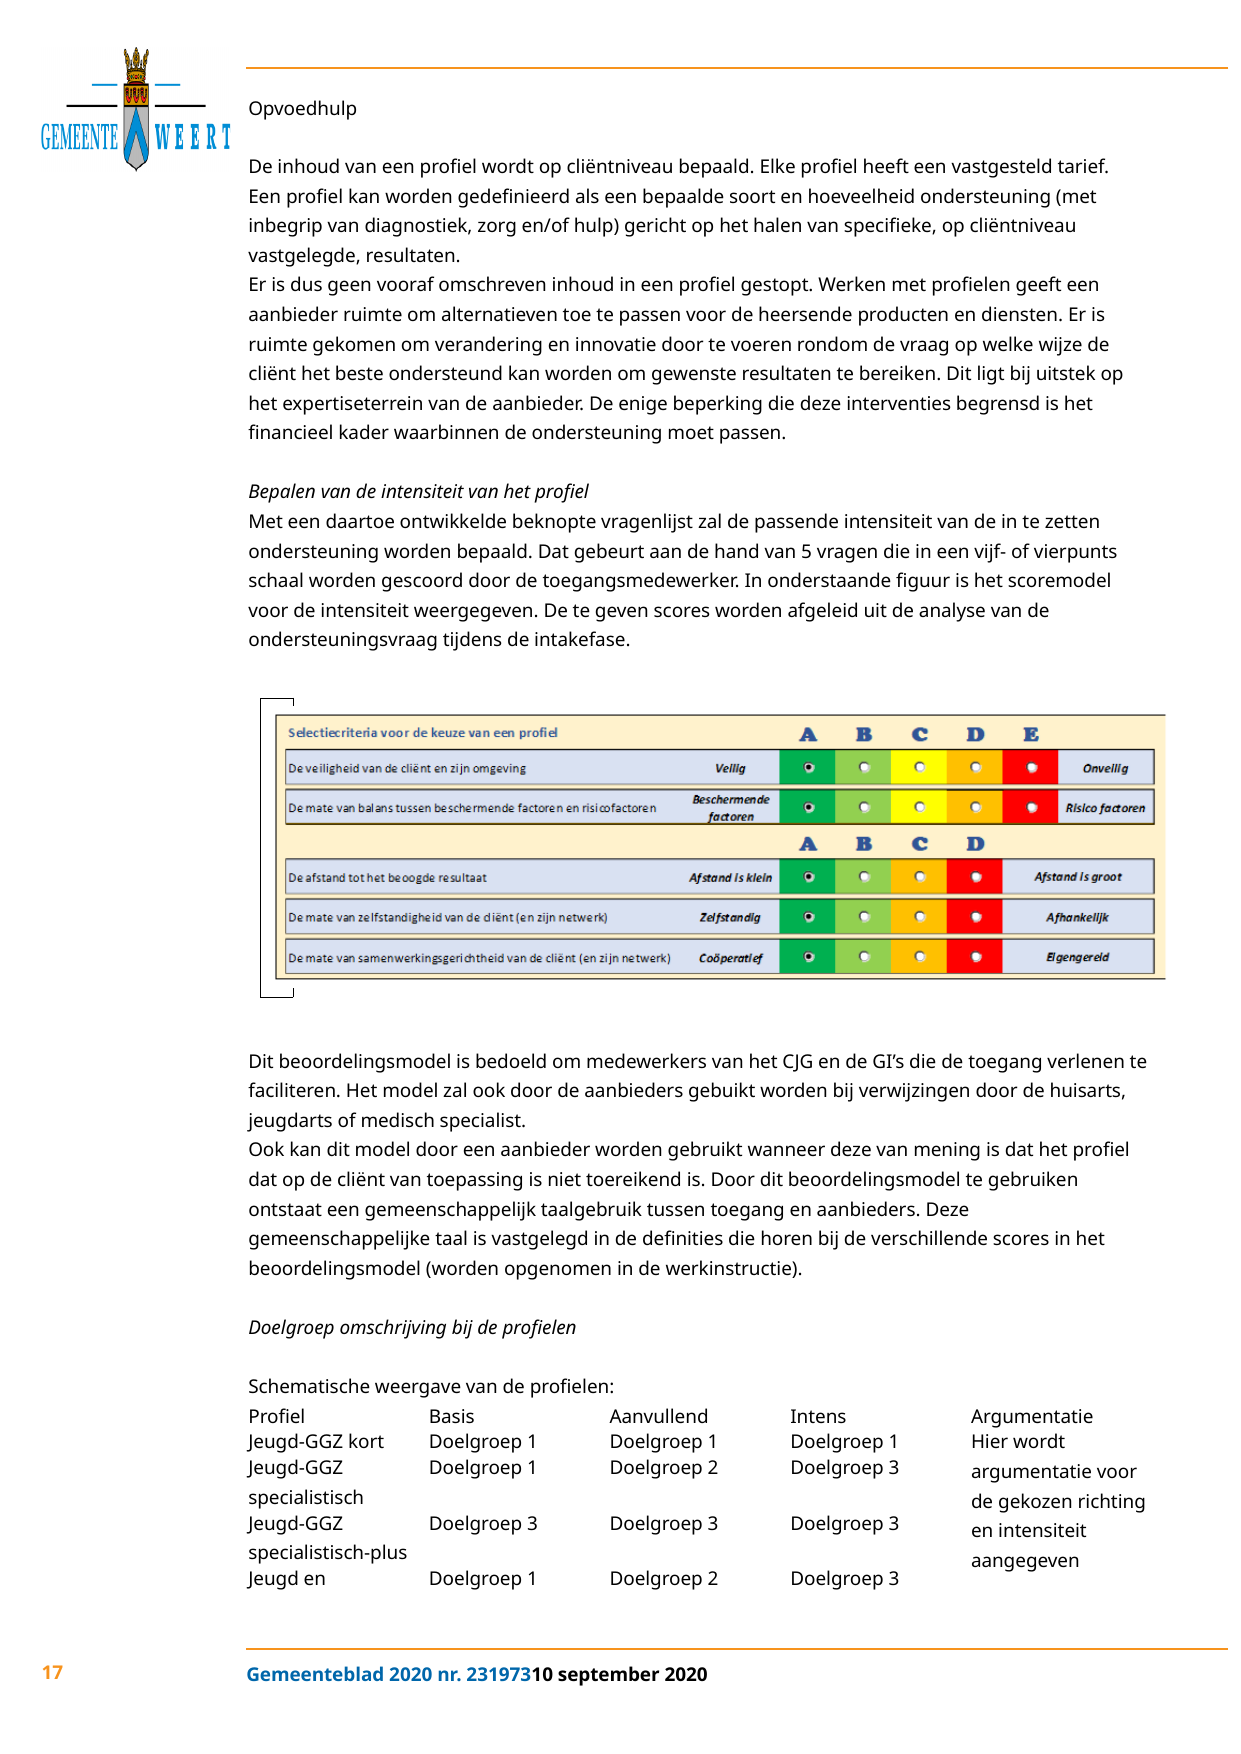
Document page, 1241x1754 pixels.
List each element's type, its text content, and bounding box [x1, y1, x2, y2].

table_cell Hier wordt argumentatie voor de gekozen richting en intensiteit aangegeven [971, 1429, 1152, 1591]
table_cell [429, 95, 609, 121]
table_cell Opvoedhulp [248, 95, 429, 121]
table_cell Doelgroep 1 [429, 1429, 609, 1454]
table_cell Jeugd en [248, 1565, 429, 1591]
table_cell Doelgroep 1 [790, 1429, 971, 1454]
table_cell Doelgroep 2 [609, 1565, 790, 1591]
table_cell Doelgroep 3 [790, 1510, 971, 1565]
table_cell Doelgroep 1 [429, 1565, 609, 1591]
text Dit beoordelingsmodel is bedoeld om medewerkers van het CJG en de GI’s die de toegang verlenen te faciliteren. Het model zal ook door de aanbieders gebuikt worden bij verwijzingen door de huisarts, jeugdarts of medisch specialist. [248, 1048, 1152, 1133]
table_cell Doelgroep 3 [790, 1454, 971, 1510]
text Schematische weergave van de profielen: [248, 1373, 1152, 1399]
table_cell Doelgroep 3 [609, 1510, 790, 1565]
table_header Profiel [248, 1403, 429, 1429]
table_cell Doelgroep 3 [429, 1510, 609, 1565]
text De inhoud van een profiel wordt op cliëntniveau bepaald. Elke profiel heeft een vastgesteld tarief. [248, 153, 1152, 179]
text Met een daartoe ontwikkelde beknopte vragenlijst zal de passende intensiteit van de in te zetten ondersteuning worden bepaald. Dat gebeurt aan de hand van 5 vragen die in een vijf- of vierpunts schaal worden gescoord door de toegangsmedewerker. In onderstaande figuur is het scoremodel voor de intensiteit weergegeven. De te geven scores worden afgeleid uit de analyse van de ondersteuningsvraag tijdens de intakefase. [248, 508, 1152, 652]
picture [41, 47, 231, 172]
table_cell Doelgroep 1 [429, 1454, 609, 1510]
text Een profiel kan worden gedefinieerd als een bepaalde soort en hoeveelheid ondersteuning (met inbegrip van diagnostiek, zorg en/of hulp) gericht op het halen van specifieke, op cliëntniveau vastgelegde, resultaten. [248, 183, 1152, 268]
table_cell Jeugd-GGZ kort [248, 1429, 429, 1454]
table_header Argumentatie [971, 1403, 1152, 1429]
table_cell [609, 95, 790, 121]
text Doelgroep omschrijving bij de profielen [248, 1314, 1152, 1340]
text Bepalen van de intensiteit van het profiel [248, 479, 1152, 504]
picture [268, 706, 1173, 988]
table_header Intens [790, 1403, 971, 1429]
table_cell [971, 95, 1152, 121]
table_cell Jeugd-GGZ specialistisch-plus [248, 1510, 429, 1565]
table_cell Doelgroep 3 [790, 1565, 971, 1591]
table_cell Doelgroep 1 [609, 1429, 790, 1454]
table_cell Doelgroep 2 [609, 1454, 790, 1510]
table_header Aanvullend [609, 1403, 790, 1429]
text Ook kan dit model door een aanbieder worden gebruikt wanneer deze van mening is dat het profiel dat op de cliënt van toepassing is niet toereikend is. Door dit beoordelingsmodel te gebruiken ontstaat een gemeenschappelijk taalgebruik tussen toegang en aanbieders. Deze gemeenschappelijke taal is vastgelegd in de definities die horen bij de verschillende scores in het beoordelingsmodel (worden opgenomen in de werkinstructie). [248, 1137, 1152, 1281]
table_cell Jeugd-GGZ specialistisch [248, 1454, 429, 1510]
text Er is dus geen vooraf omschreven inhoud in een profiel gestopt. Werken met profielen geeft een aanbieder ruimte om alternatieven toe te passen voor de heersende producten en diensten. Er is ruimte gekomen om verandering en innovatie door te voeren rondom de vraag op welke wijze de cliënt het beste ondersteund kan worden om gewenste resultaten te bereiken. Dit ligt bij uitstek op het expertiseterrein van de aanbieder. De enige beperking die deze interventies begrensd is het financieel kader waarbinnen de ondersteuning moet passen. [248, 272, 1152, 445]
table_header Basis [429, 1403, 609, 1429]
table_cell [790, 95, 971, 121]
